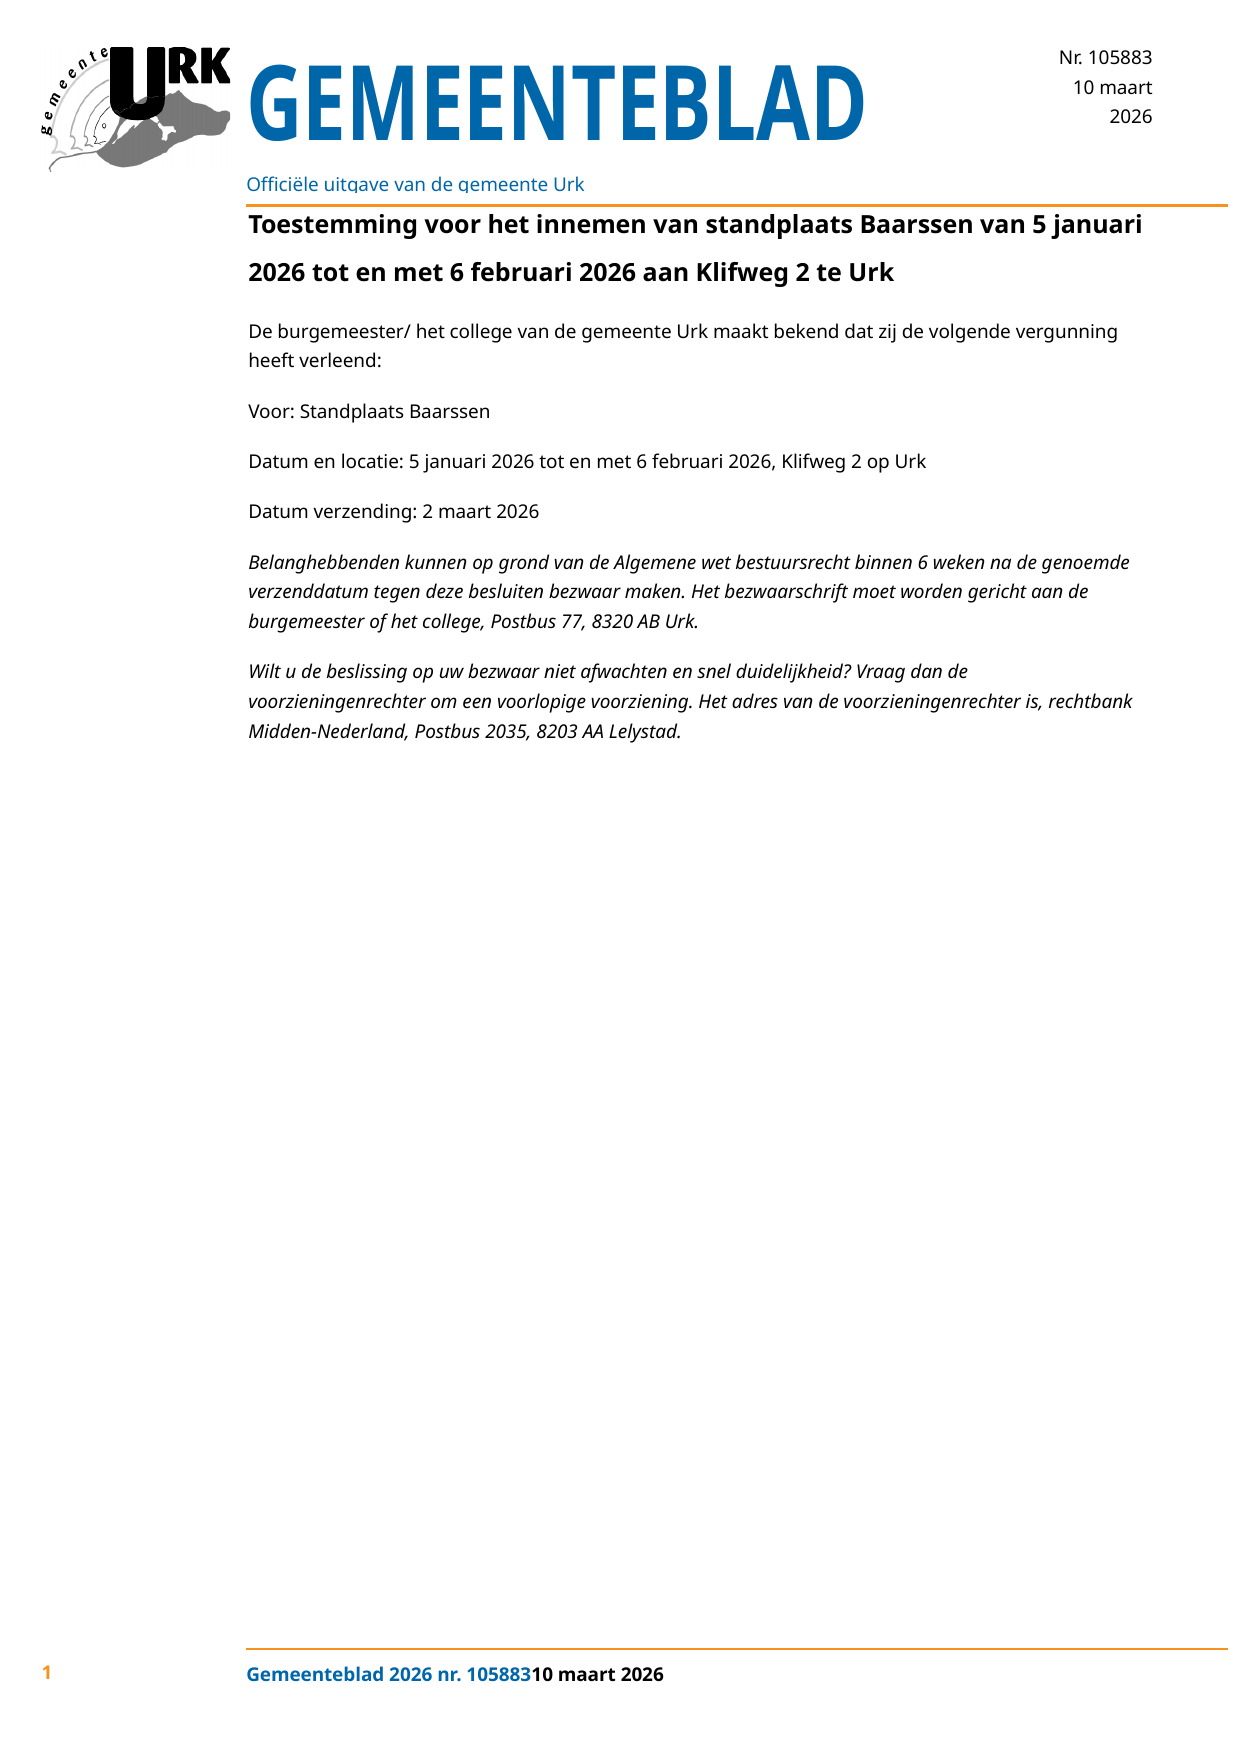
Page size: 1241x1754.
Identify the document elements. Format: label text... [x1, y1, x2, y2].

text Voor: Standplaats Baarssen [248, 398, 1152, 424]
text Belanghebbenden kunnen op grond van de Algemene wet bestuursrecht binnen 6 weken na de genoemde verzenddatum tegen deze besluiten bezwaar maken. Het bezwaarschrift moet worden gericht aan de burgemeester of het college, Postbus 77, 8320 AB Urk. [248, 549, 1152, 634]
text Datum verzending: 2 maart 2026 [248, 499, 1152, 524]
picture [41, 47, 231, 172]
text Datum en locatie: 5 januari 2026 tot en met 6 februari 2026, Klifweg 2 op Urk [248, 448, 1152, 474]
text Wilt u de beslissing op uw bezwaar niet afwachten en snel duidelijkheid? Vraag dan de voorzieningenrechter om een voorlopige voorziening. Het adres van de voorzieningenrechter is, rechtbank Midden-Nederland, Postbus 2035, 8203 AA Lelystad. [248, 659, 1152, 744]
text Toestemming voor het innemen van standplaats Baarssen van 5 januari 2026 tot en met 6 februari 2026 aan Klifweg 2 te Urk [248, 207, 1152, 288]
text De burgemeester/ het college van de gemeente Urk maakt bekend dat zij de volgende vergunning heeft verleend: [248, 318, 1152, 373]
